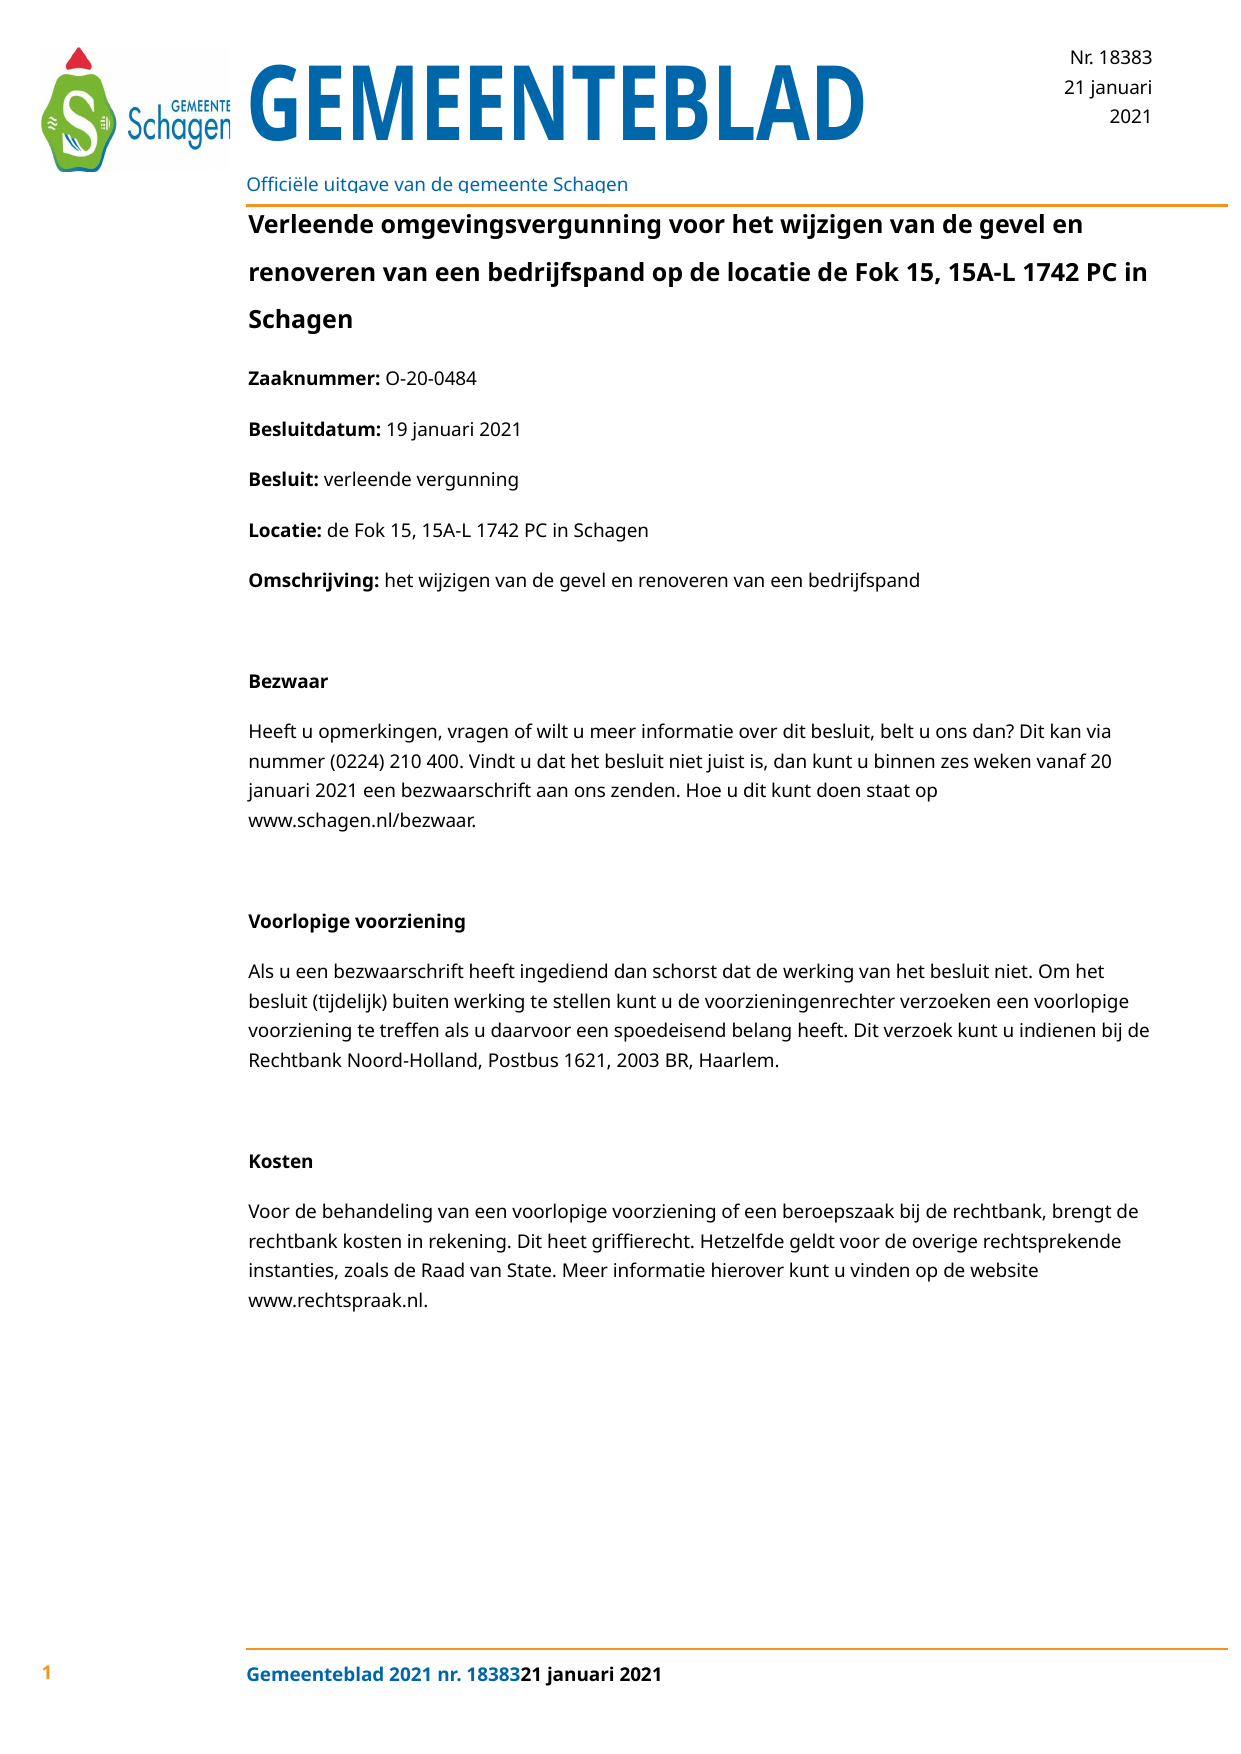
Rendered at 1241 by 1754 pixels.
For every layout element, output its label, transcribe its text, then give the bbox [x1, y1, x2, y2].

text Bezwaar [248, 668, 1152, 694]
text Verleende omgevingsvergunning voor het wijzigen van de gevel en renoveren van een bedrijfspand op de locatie de Fok 15, 15A-L 1742 PC in Schagen [248, 207, 1152, 336]
text Zaaknummer: O-20-0484 [248, 366, 1152, 391]
text Locatie: de Fok 15, 15A-L 1742 PC in Schagen [248, 517, 1152, 542]
text Kosten [248, 1148, 1152, 1174]
picture [41, 47, 231, 172]
text Voor de behandeling van een voorlopige voorziening of een beroepszaak bij de rechtbank, brengt de rechtbank kosten in rekening. Dit heet griffierecht. Hetzelfde geldt voor de overige rechtsprekende instanties, zoals de Raad van State. Meer informatie hierover kunt u vinden op de website www.rechtspraak.nl. [248, 1198, 1152, 1313]
text Als u een bezwaarschrift heeft ingediend dan schorst dat de werking van het besluit niet. Om het besluit (tijdelijk) buiten werking te stellen kunt u de voorzieningenrechter verzoeken een voorlopige voorziening te treffen als u daarvoor een spoedeisend belang heeft. Dit verzoek kunt u indienen bij de Rechtbank Noord-Holland, Postbus 1621, 2003 BR, Haarlem. [248, 958, 1152, 1073]
text Besluit: verleende vergunning [248, 466, 1152, 492]
text Omschrijving: het wijzigen van de gevel en renoveren van een bedrijfspand [248, 567, 1152, 593]
text Heeft u opmerkingen, vragen of wilt u meer informatie over dit besluit, belt u ons dan? Dit kan via nummer (0224) 210 400. Vindt u dat het besluit niet juist is, dan kunt u binnen zes weken vanaf 20 januari 2021 een bezwaarschrift aan ons zenden. Hoe u dit kunt doen staat op www.schagen.nl/bezwaar. [248, 718, 1152, 833]
text Besluitdatum: 19 januari 2021 [248, 416, 1152, 442]
text Voorlopige voorziening [248, 908, 1152, 934]
